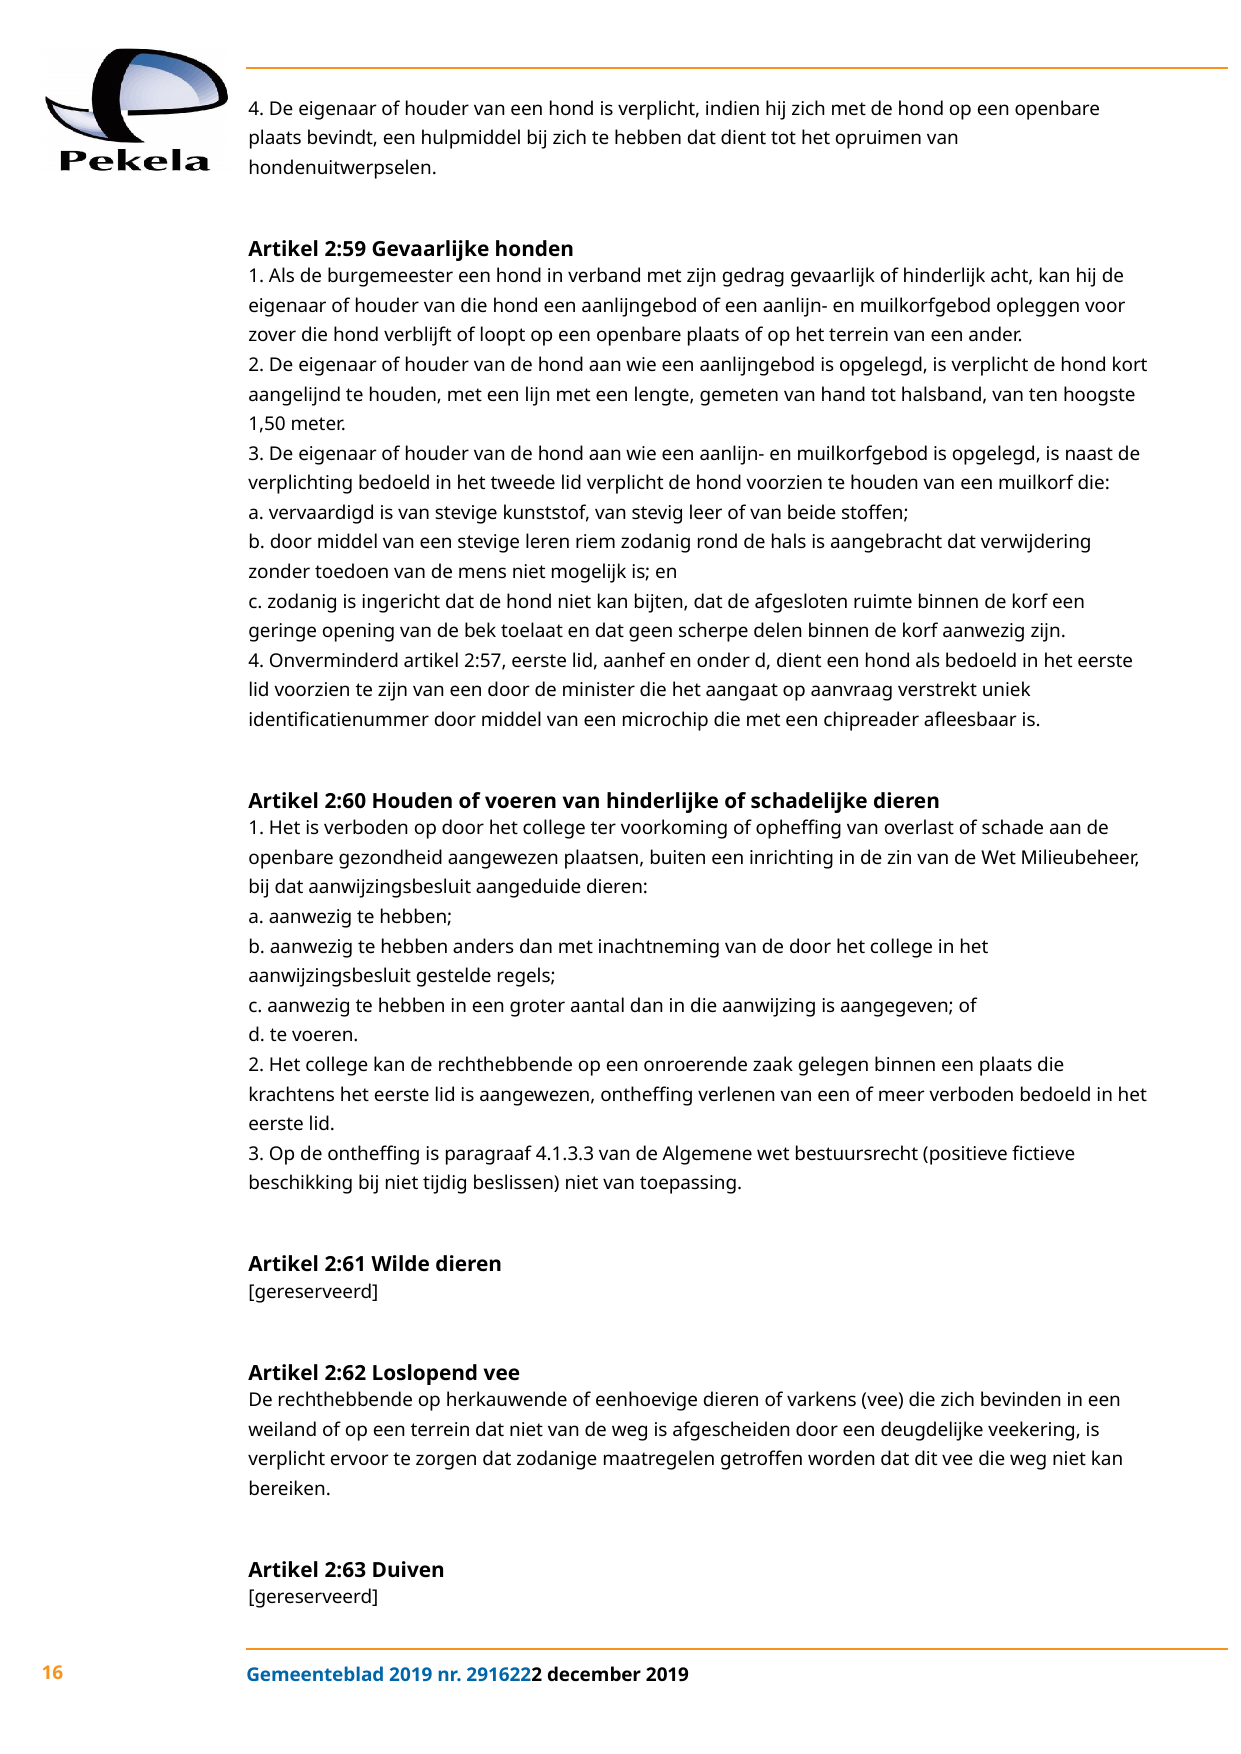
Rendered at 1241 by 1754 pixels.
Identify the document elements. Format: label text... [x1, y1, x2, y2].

text b. aanwezig te hebben anders dan met inachtneming van de door het college in het aanwijzingsbesluit gestelde regels; [248, 933, 1152, 988]
text Artikel 2:60 Houden of voeren van hinderlijke of schadelijke dieren [248, 786, 1152, 814]
text 4. Onverminderd artikel 2:57, eerste lid, aanhef en onder d, dient een hond als bedoeld in het eerste lid voorzien te zijn van een door de minister die het aangaat op aanvraag verstrekt uniek identificatienummer door middel van een microchip die met een chipreader afleesbaar is. [248, 647, 1152, 732]
text 1. Als de burgemeester een hond in verband met zijn gedrag gevaarlijk of hinderlijk acht, kan hij de eigenaar of houder van die hond een aanlijngebod of een aanlijn- en muilkorfgebod opleggen voor zover die hond verblijft of loopt op een openbare plaats of op het terrein van een ander. [248, 262, 1152, 347]
text a. aanwezig te hebben; [248, 903, 1152, 929]
picture [41, 47, 231, 172]
text 2. De eigenaar of houder van de hond aan wie een aanlijngebod is opgelegd, is verplicht de hond kort aangelijnd te houden, met een lijn met een lengte, gemeten van hand tot halsband, van ten hoogste 1,50 meter. [248, 351, 1152, 436]
text b. door middel van een stevige leren riem zodanig rond de hals is aangebracht dat verwijdering zonder toedoen van de mens niet mogelijk is; en [248, 529, 1152, 584]
text 4. De eigenaar of houder van een hond is verplicht, indien hij zich met de hond op een openbare plaats bevindt, een hulpmiddel bij zich te hebben dat dient tot het opruimen van hondenuitwerpselen. [248, 95, 1152, 180]
text Artikel 2:61 Wilde dieren [248, 1249, 1152, 1278]
text 2. Het college kan de rechthebbende op een onroerende zaak gelegen binnen een plaats die krachtens het eerste lid is aangewezen, ontheffing verlenen van een of meer verboden bedoeld in het eerste lid. [248, 1051, 1152, 1136]
text [gereserveerd] [248, 1278, 1152, 1304]
text Artikel 2:63 Duiven [248, 1555, 1152, 1584]
text 3. De eigenaar of houder van de hond aan wie een aanlijn- en muilkorfgebod is opgelegd, is naast de verplichting bedoeld in het tweede lid verplicht de hond voorzien te houden van een muilkorf die: [248, 440, 1152, 495]
text 3. Op de ontheffing is paragraaf 4.1.3.3 van de Algemene wet bestuursrecht (positieve fictieve beschikking bij niet tijdig beslissen) niet van toepassing. [248, 1140, 1152, 1195]
text a. vervaardigd is van stevige kunststof, van stevig leer of van beide stoffen; [248, 499, 1152, 525]
text Artikel 2:59 Gevaarlijke honden [248, 234, 1152, 262]
text c. aanwezig te hebben in een groter aantal dan in die aanwijzing is aangegeven; of [248, 992, 1152, 1018]
text c. zodanig is ingericht dat de hond niet kan bijten, dat de afgesloten ruimte binnen de korf een geringe opening van de bek toelaat en dat geen scherpe delen binnen de korf aanwezig zijn. [248, 588, 1152, 643]
text d. te voeren. [248, 1022, 1152, 1047]
text [gereserveerd] [248, 1584, 1152, 1609]
text De rechthebbende op herkauwende of eenhoevige dieren of varkens (vee) die zich bevinden in een weiland of op een terrein dat niet van de weg is afgescheiden door een deugdelijke veekering, is verplicht ervoor te zorgen dat zodanige maatregelen getroffen worden dat dit vee die weg niet kan bereiken. [248, 1386, 1152, 1501]
text 1. Het is verboden op door het college ter voorkoming of opheffing van overlast of schade aan de openbare gezondheid aangewezen plaatsen, buiten een inrichting in de zin van de Wet Milieubeheer, bij dat aanwijzingsbesluit aangeduide dieren: [248, 814, 1152, 899]
text Artikel 2:62 Loslopend vee [248, 1358, 1152, 1386]
